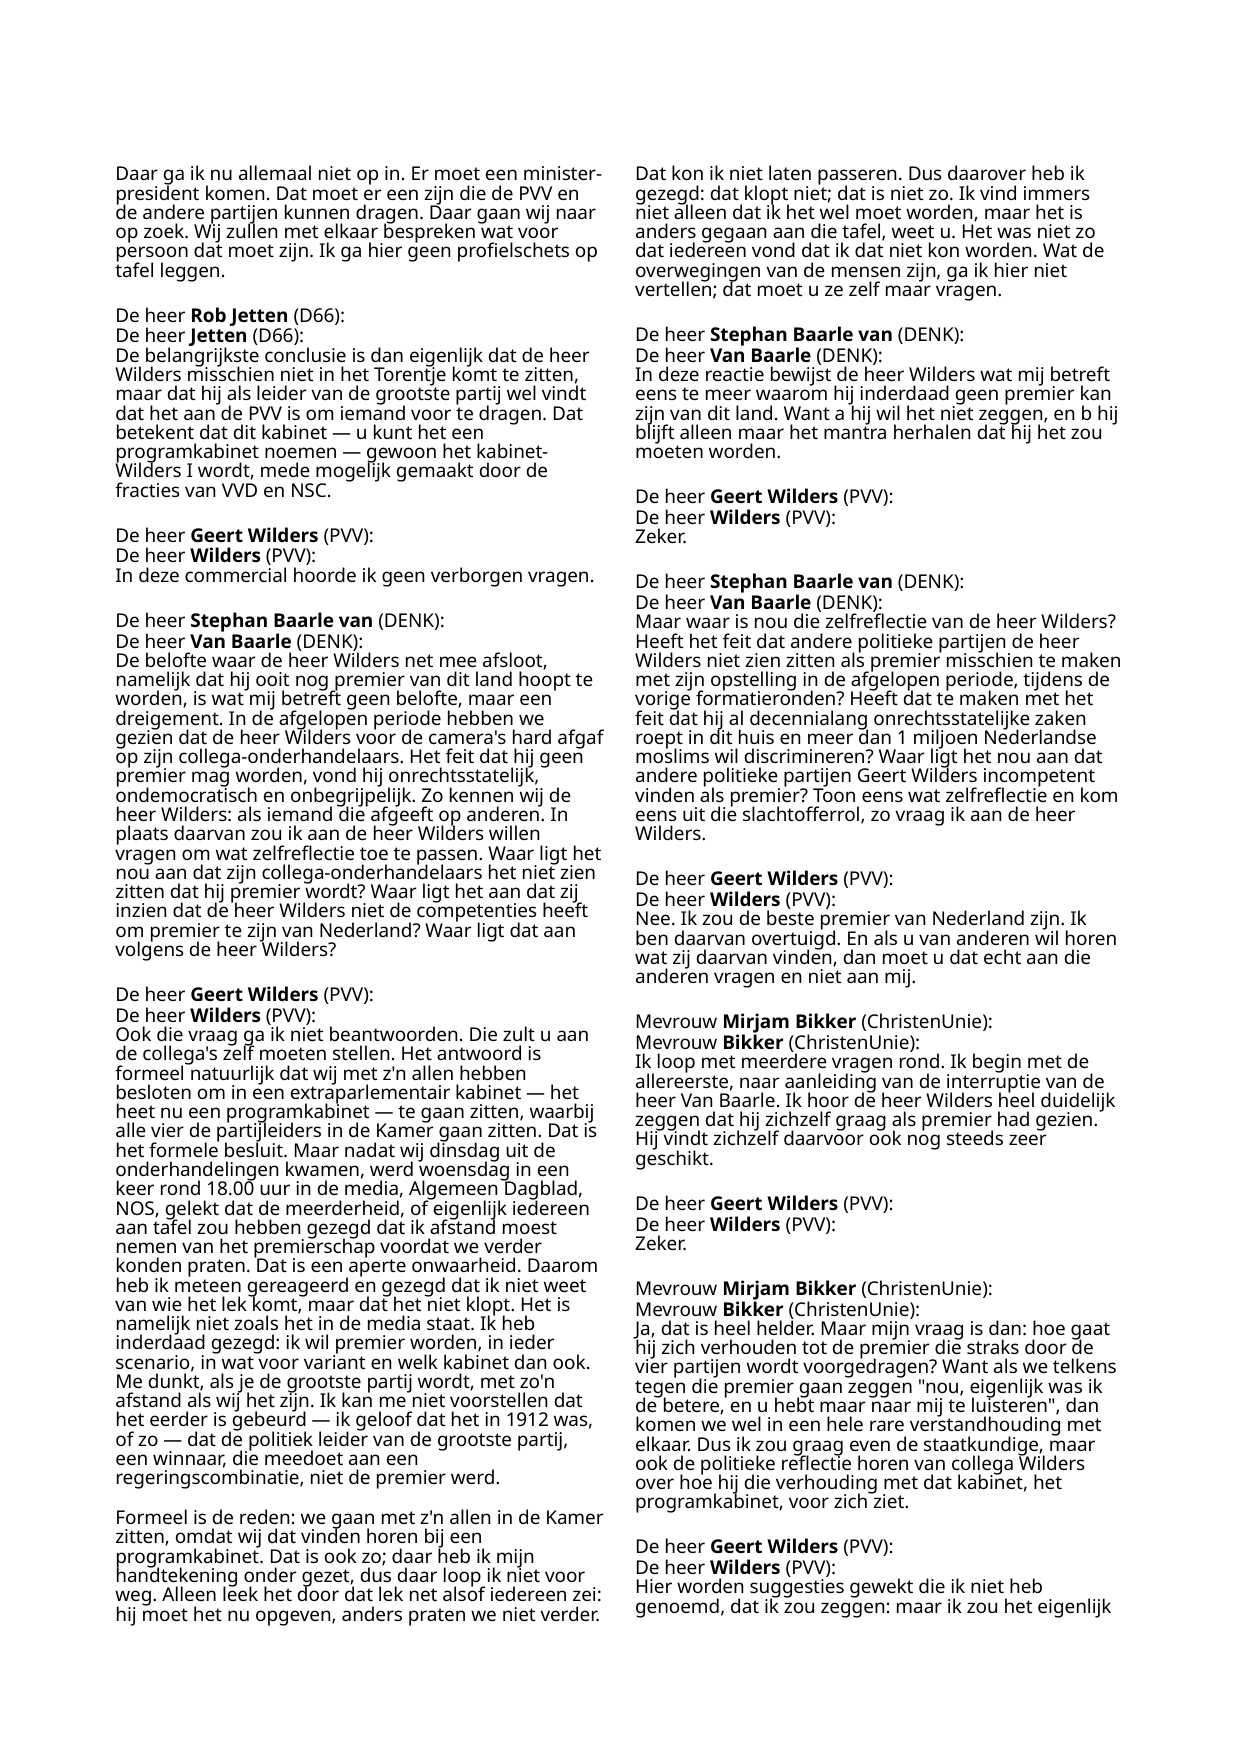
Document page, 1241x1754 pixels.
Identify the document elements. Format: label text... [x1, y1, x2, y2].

text De heer Geert Wilders (PVV): [115, 981, 605, 1007]
text In deze reactie bewijst de heer Wilders wat mij betreft eens te meer waarom hij inderdaad geen premier kan zijn van dit land. Want a hij wil het niet zeggen, en b hij blijft alleen maar het mantra herhalen dat hij het zou moeten worden. [635, 366, 1125, 462]
text De heer Stephan Baarle van (DENK): [635, 321, 1125, 347]
text Mevrouw Bikker (ChristenUnie): [635, 1034, 1125, 1053]
text De heer Geert Wilders (PVV): [635, 1190, 1125, 1216]
text De heer Stephan Baarle van (DENK): [635, 568, 1125, 594]
text De heer Jetten (D66): [115, 327, 605, 347]
text De heer Wilders (PVV): [635, 891, 1125, 910]
text Zeker. [635, 528, 1125, 547]
text Zeker. [635, 1235, 1125, 1254]
text De belangrijkste conclusie is dan eigenlijk dat de heer Wilders misschien niet in het Torentje komt te zitten, maar dat hij als leider van de grootste partij wel vindt dat het aan de PVV is om iemand voor te dragen. Dat betekent dat dit kabinet — u kunt het een programkabinet noemen — gewoon het kabinet-Wilders I wordt, mede mogelijk gemaakt door de fracties van VVD en NSC. [115, 347, 605, 501]
text Mevrouw Mirjam Bikker (ChristenUnie): [635, 1008, 1125, 1034]
text Daar ga ik nu allemaal niet op in. Er moet een minister-president komen. Dat moet er een zijn die de PVV en de andere partijen kunnen dragen. Daar gaan wij naar op zoek. Wij zullen met elkaar bespreken wat voor persoon dat moet zijn. Ik ga hier geen profielschets op tafel leggen. [115, 165, 605, 281]
text De heer Geert Wilders (PVV): [635, 1533, 1125, 1559]
text De heer Wilders (PVV): [115, 1007, 605, 1026]
text Ja, dat is heel helder. Maar mijn vraag is dan: hoe gaat hij zich verhouden tot de premier die straks door de vier partijen wordt voorgedragen? Want als we telkens tegen die premier gaan zeggen "nou, eigenlijk was ik de betere, en u hebt maar naar mij te luisteren", dan komen we wel in een hele rare verstandhouding met elkaar. Dus ik zou graag even de staatkundige, maar ook de politieke reflectie horen van collega Wilders over hoe hij die verhouding met dat kabinet, het programkabinet, voor zich ziet. [635, 1320, 1125, 1513]
text De heer Wilders (PVV): [635, 1559, 1125, 1578]
text In deze commercial hoorde ik geen verborgen vragen. [115, 567, 605, 586]
text De heer Wilders (PVV): [635, 1216, 1125, 1235]
text Hier worden suggesties gewekt die ik niet heb genoemd, dat ik zou zeggen: maar ik zou het eigenlijk [635, 1578, 1125, 1617]
text Formeel is de reden: we gaan met z'n allen in de Kamer zitten, omdat wij dat vinden horen bij een programkabinet. Dat is ook zo; daar heb ik mijn handtekening onder gezet, dus daar loop ik niet voor weg. Alleen leek het door dat lek net alsof iedereen zei: hij moet het nu opgeven, anders praten we niet verder. [115, 1509, 605, 1625]
text Maar waar is nou die zelfreflectie van de heer Wilders? Heeft het feit dat andere politieke partijen de heer Wilders niet zien zitten als premier misschien te maken met zijn opstelling in de afgelopen periode, tijdens de vorige formatieronden? Heeft dat te maken met het feit dat hij al decennialang onrechtsstatelijke zaken roept in dit huis en meer dan 1 miljoen Nederlandse moslims wil discrimineren? Waar ligt het nou aan dat andere politieke partijen Geert Wilders incompetent vinden als premier? Toon eens wat zelfreflectie en kom eens uit die slachtofferrol, zo vraag ik aan de heer Wilders. [635, 613, 1125, 844]
text Mevrouw Mirjam Bikker (ChristenUnie): [635, 1275, 1125, 1301]
text Ik loop met meerdere vragen rond. Ik begin met de allereerste, naar aanleiding van de interruptie van de heer Van Baarle. Ik hoor de heer Wilders heel duidelijk zeggen dat hij zichzelf graag als premier had gezien. Hij vindt zichzelf daarvoor ook nog steeds zeer geschikt. [635, 1053, 1125, 1169]
text Mevrouw Bikker (ChristenUnie): [635, 1301, 1125, 1320]
text Ook die vraag ga ik niet beantwoorden. Die zult u aan de collega's zelf moeten stellen. Het antwoord is formeel natuurlijk dat wij met z'n allen hebben besloten om in een extraparlementair kabinet — het heet nu een programkabinet — te gaan zitten, waarbij alle vier de partijleiders in de Kamer gaan zitten. Dat is het formele besluit. Maar nadat wij dinsdag uit de onderhandelingen kwamen, werd woensdag in een keer rond 18.00 uur in de media, Algemeen Dagblad, NOS, gelekt dat de meerderheid, of eigenlijk iedereen aan tafel zou hebben gezegd dat ik afstand moest nemen van het premierschap voordat we verder konden praten. Dat is een aperte onwaarheid. Daarom heb ik meteen gereageerd en gezegd dat ik niet weet van wie het lek komt, maar dat het niet klopt. Het is namelijk niet zoals het in de media staat. Ik heb inderdaad gezegd: ik wil premier worden, in ieder scenario, in wat voor variant en welk kabinet dan ook. Me dunkt, als je de grootste partij wordt, met zo'n afstand als wij het zijn. Ik kan me niet voorstellen dat het eerder is gebeurd — ik geloof dat het in 1912 was, of zo — dat de politiek leider van de grootste partij, een winnaar, die meedoet aan een regeringscombinatie, niet de premier werd. [115, 1026, 605, 1488]
text De heer Stephan Baarle van (DENK): [115, 607, 605, 633]
text De heer Geert Wilders (PVV): [115, 522, 605, 547]
text De heer Geert Wilders (PVV): [635, 865, 1125, 891]
text De heer Van Baarle (DENK): [635, 594, 1125, 613]
text De heer Van Baarle (DENK): [635, 347, 1125, 366]
text Nee. Ik zou de beste premier van Nederland zijn. Ik ben daarvan overtuigd. En als u van anderen wil horen wat zij daarvan vinden, dan moet u dat echt aan die anderen vragen en niet aan mij. [635, 910, 1125, 987]
text De heer Wilders (PVV): [635, 509, 1125, 528]
text De belofte waar de heer Wilders net mee afsloot, namelijk dat hij ooit nog premier van dit land hoopt te worden, is wat mij betreft geen belofte, maar een dreigement. In de afgelopen periode hebben we gezien dat de heer Wilders voor de camera's hard afgaf op zijn collega-onderhandelaars. Het feit dat hij geen premier mag worden, vond hij onrechtsstatelijk, ondemocratisch en onbegrijpelijk. Zo kennen wij de heer Wilders: als iemand die afgeeft op anderen. In plaats daarvan zou ik aan de heer Wilders willen vragen om wat zelfreflectie toe te passen. Waar ligt het nou aan dat zijn collega-onderhandelaars het niet zien zitten dat hij premier wordt? Waar ligt het aan dat zij inzien dat de heer Wilders niet de competenties heeft om premier te zijn van Nederland? Waar ligt dat aan volgens de heer Wilders? [115, 652, 605, 960]
text De heer Rob Jetten (D66): [115, 302, 605, 327]
text De heer Van Baarle (DENK): [115, 633, 605, 652]
text Dat kon ik niet laten passeren. Dus daarover heb ik gezegd: dat klopt niet; dat is niet zo. Ik vind immers niet alleen dat ik het wel moet worden, maar het is anders gegaan aan die tafel, weet u. Het was niet zo dat iedereen vond dat ik dat niet kon worden. Wat de overwegingen van de mensen zijn, ga ik hier niet vertellen; dat moet u ze zelf maar vragen. [635, 165, 1125, 300]
text De heer Geert Wilders (PVV): [635, 483, 1125, 509]
text De heer Wilders (PVV): [115, 547, 605, 567]
